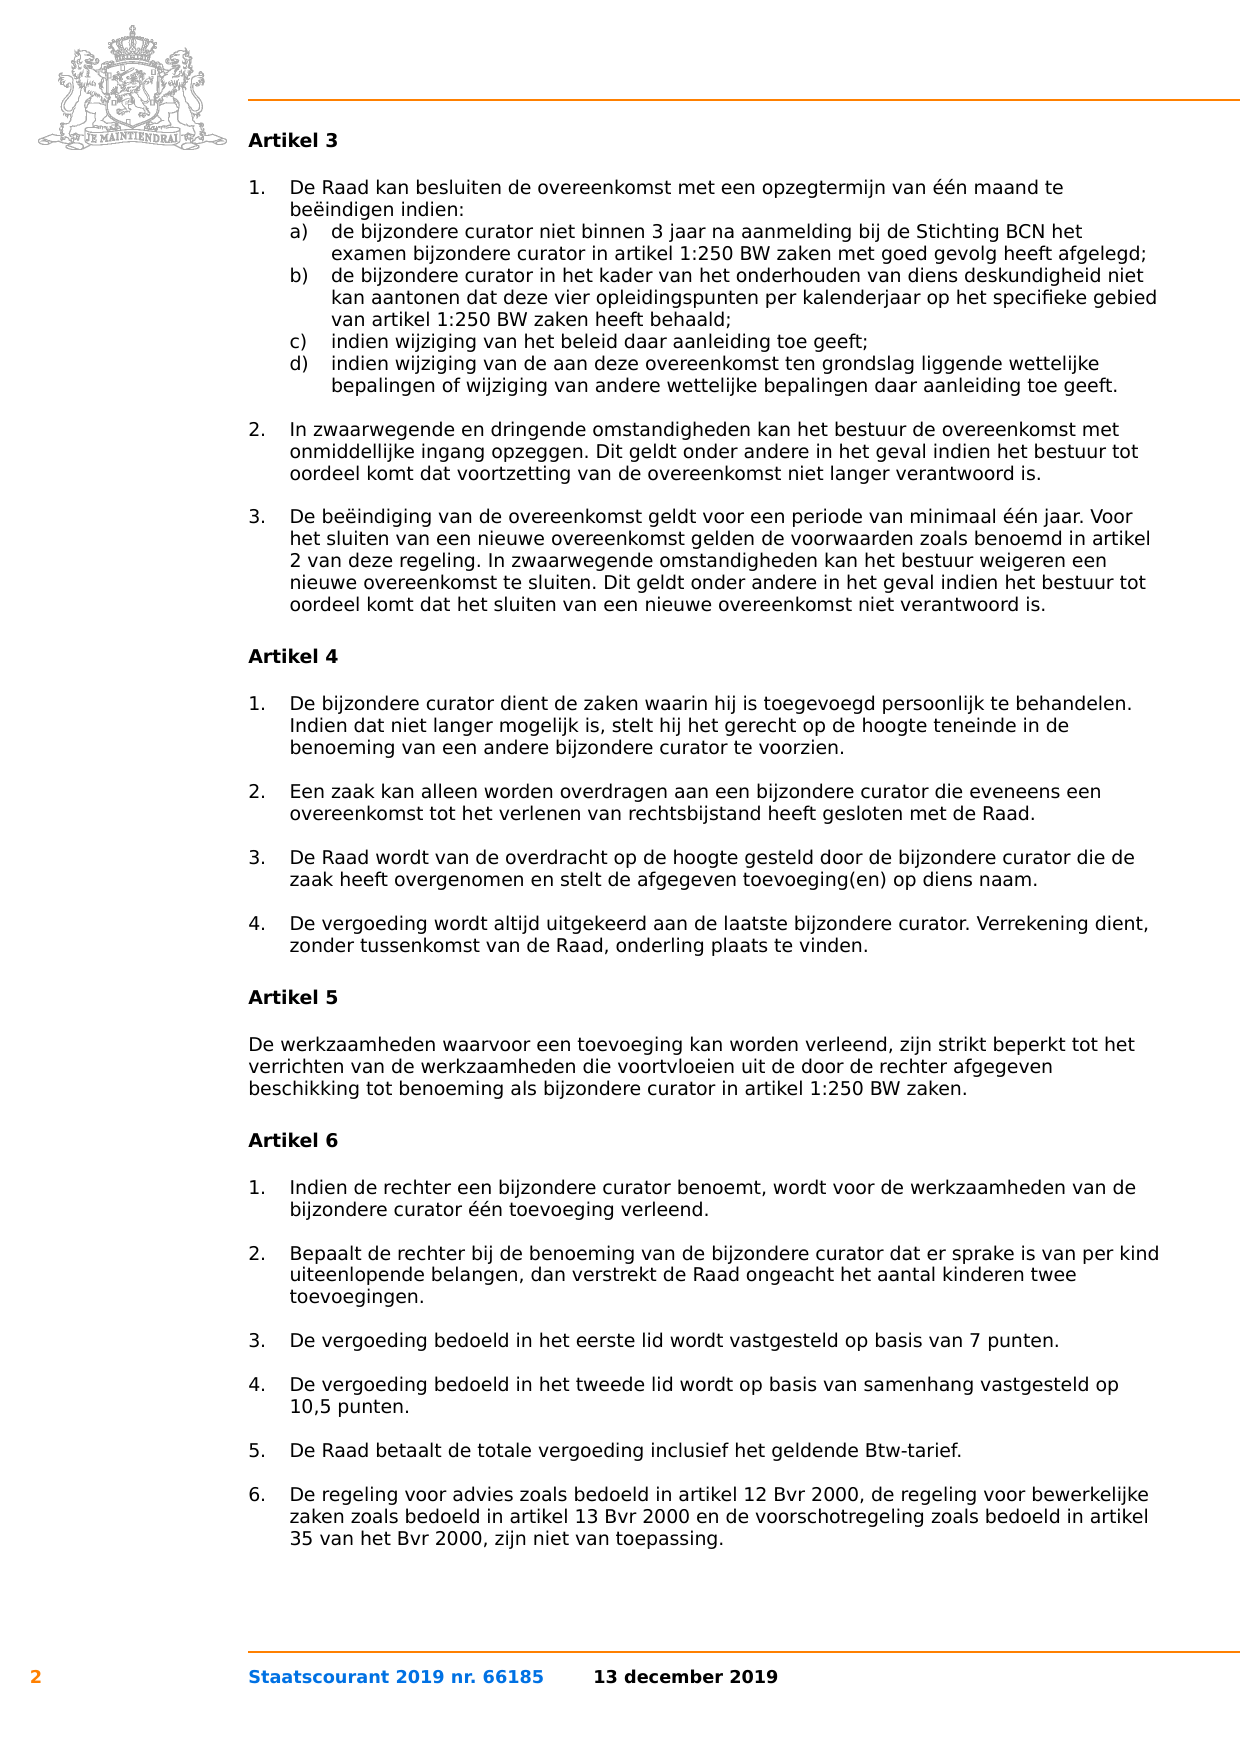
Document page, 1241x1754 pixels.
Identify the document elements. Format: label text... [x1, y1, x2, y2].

text 3. De vergoeding bedoeld in het eerste lid wordt vastgesteld op basis van 7 punten. [248, 1330, 1163, 1352]
text 4. De vergoeding wordt altijd uitgekeerd aan de laatste bijzondere curator. Verrekening dient, zonder tussenkomst van de Raad, onderling plaats te vinden. [248, 913, 1163, 957]
text 6. De regeling voor advies zoals bedoeld in artikel 12 Bvr 2000, de regeling voor bewerkelijke zaken zoals bedoeld in artikel 13 Bvr 2000 en de voorschotregeling zoals bedoeld in artikel 35 van het Bvr 2000, zijn niet van toepassing. [248, 1484, 1163, 1550]
text 2. Bepaalt de rechter bij de benoeming van de bijzondere curator dat er sprake is van per kind uiteenlopende belangen, dan verstrekt de Raad ongeacht het aantal kinderen twee toevoegingen. [248, 1242, 1163, 1308]
text 5. De Raad betaalt de totale vergoeding inclusief het geldende Btw-tarief. [248, 1440, 1163, 1462]
text 3. De Raad wordt van de overdracht op de hoogte gesteld door de bijzondere curator die de zaak heeft overgenomen en stelt de afgegeven toevoeging(en) op diens naam. [248, 847, 1163, 891]
text 2. In zwaarwegende en dringende omstandigheden kan het bestuur de overeenkomst met onmiddellijke ingang opzeggen. Dit geldt onder andere in het geval indien het bestuur tot oordeel komt dat voortzetting van de overeenkomst niet langer verantwoord is. [248, 418, 1163, 484]
text De werkzaamheden waarvoor een toevoeging kan worden verleend, zijn strikt beperkt tot het verrichten van de werkzaamheden die voortvloeien uit de door de rechter afgegeven beschikking tot benoeming als bijzondere curator in artikel 1:250 BW zaken. [248, 1034, 1163, 1099]
subtitle Artikel 3 [248, 130, 1163, 152]
subtitle Artikel 5 [248, 987, 1163, 1009]
subtitle Artikel 6 [248, 1129, 1163, 1152]
text 2. Een zaak kan alleen worden overdragen aan een bijzondere curator die eveneens een overeenkomst tot het verlenen van rechtsbijstand heeft gesloten met de Raad. [248, 781, 1163, 825]
text 4. De vergoeding bedoeld in het tweede lid wordt op basis van samenhang vastgesteld op 10,5 punten. [248, 1374, 1163, 1418]
picture [38, 25, 227, 150]
text 1. De Raad kan besluiten de overeenkomst met een opzegtermijn van één maand te beëindigen indien: [248, 177, 1163, 221]
text 1. De bijzondere curator dient de zaken waarin hij is toegevoegd persoonlijk te behandelen. Indien dat niet langer mogelijk is, stelt hij het gerecht op de hoogte teneinde in de benoeming van een andere bijzondere curator te voorzien. [248, 693, 1163, 759]
text d) indien wijziging van de aan deze overeenkomst ten grondslag liggende wettelijke bepalingen of wijziging van andere wettelijke bepalingen daar aanleiding toe geeft. [289, 353, 1163, 397]
text 1. Indien de rechter een bijzondere curator benoemt, wordt voor de werkzaamheden van de bijzondere curator één toevoeging verleend. [248, 1177, 1163, 1221]
text b) de bijzondere curator in het kader van het onderhouden van diens deskundigheid niet kan aantonen dat deze vier opleidingspunten per kalenderjaar op het specifieke gebied van artikel 1:250 BW zaken heeft behaald; [289, 265, 1163, 331]
text c) indien wijziging van het beleid daar aanleiding toe geeft; [289, 331, 1163, 353]
text 3. De beëindiging van de overeenkomst geldt voor een periode van minimaal één jaar. Voor het sluiten van een nieuwe overeenkomst gelden de voorwaarden zoals benoemd in artikel 2 van deze regeling. In zwaarwegende omstandigheden kan het bestuur weigeren een nieuwe overeenkomst te sluiten. Dit geldt onder andere in het geval indien het bestuur tot oordeel komt dat het sluiten van een nieuwe overeenkomst niet verantwoord is. [248, 506, 1163, 616]
text a) de bijzondere curator niet binnen 3 jaar na aanmelding bij de Stichting BCN het examen bijzondere curator in artikel 1:250 BW zaken met goed gevolg heeft afgelegd; [289, 221, 1163, 265]
subtitle Artikel 4 [248, 646, 1163, 668]
